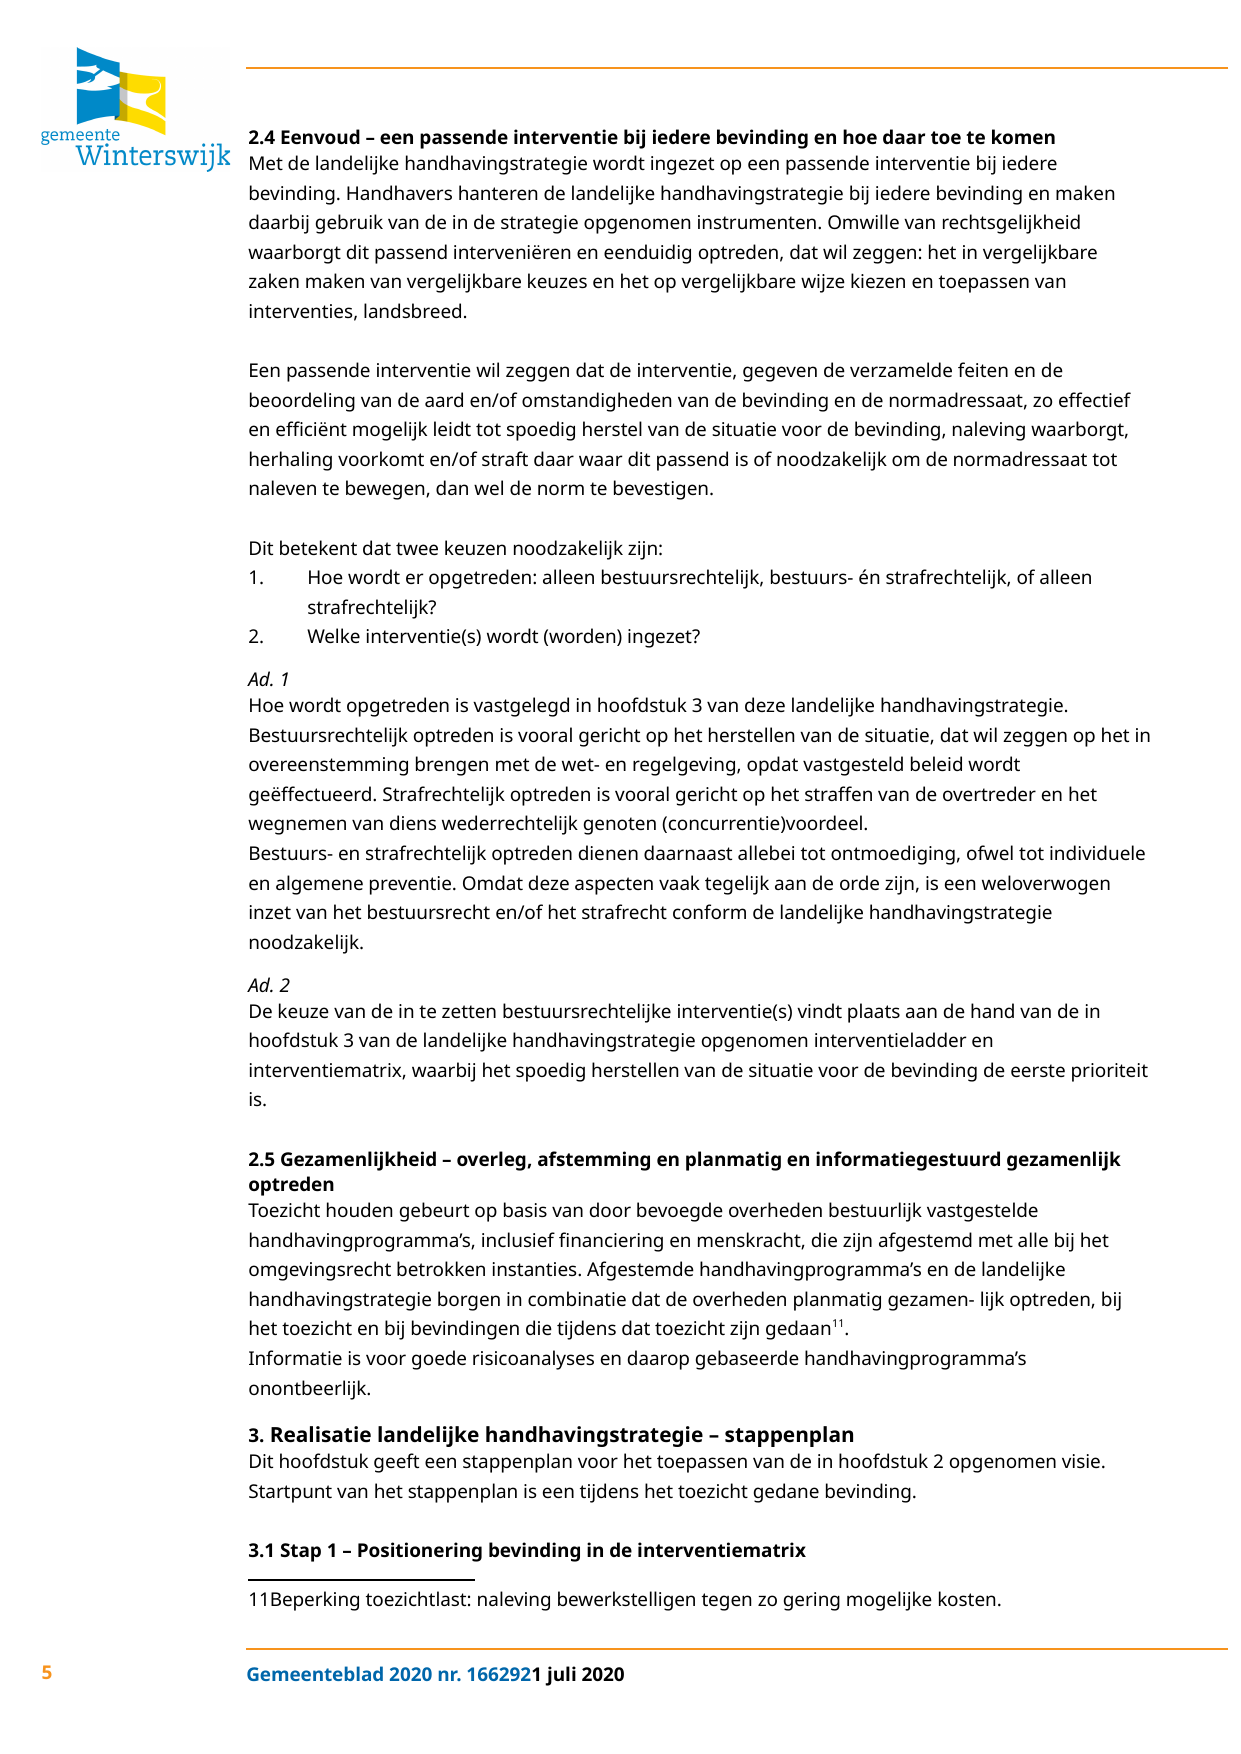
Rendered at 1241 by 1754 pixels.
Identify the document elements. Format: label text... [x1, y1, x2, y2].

text Toezicht houden gebeurt op basis van door bevoegde overheden bestuurlijk vastgestelde handhavingprogramma’s, inclusief financiering en menskracht, die zijn afgestemd met alle bij het omgevingsrecht betrokken instanties. Afgestemde handhavingprogramma’s en de landelijke handhavingstrategie borgen in combinatie dat de overheden planmatig gezamen- lijk optreden, bij het toezicht en bij bevindingen die tijdens dat toezicht zijn gedaan. [248, 1197, 1152, 1341]
list Hoe wordt er opgetreden: alleen bestuursrechtelijk, bestuurs- én strafrechtelijk, of alleen strafrechtelijk? [248, 564, 1152, 619]
text Ad. 1 [248, 667, 1152, 692]
picture [41, 47, 231, 172]
list Welke interventie(s) wordt (worden) ingezet? [248, 623, 1152, 649]
text Dit betekent dat twee keuzen noodzakelijk zijn: [248, 535, 1152, 560]
text 3.1 Stap 1 – Positionering bevinding in de interventiematrix [248, 1537, 1152, 1563]
text Met de landelijke handhavingstrategie wordt ingezet op een passende interventie bij iedere bevinding. Handhavers hanteren de landelijke handhavingstrategie bij iedere bevinding en maken daarbij gebruik van de in de strategie opgenomen instrumenten. Omwille van rechtsgelijkheid waarborgt dit passend interveniëren en eenduidig optreden, dat wil zeggen: het in vergelijkbare zaken maken van vergelijkbare keuzes en het op vergelijkbare wijze kiezen en toepassen van interventies, landsbreed. [248, 150, 1152, 324]
text Informatie is voor goede risicoanalyses en daarop gebaseerde handhavingprogramma’s onontbeerlijk. [248, 1345, 1152, 1400]
text 2.4 Eenvoud – een passende interventie bij iedere bevinding en hoe daar toe te komen [248, 124, 1152, 150]
text 2.5 Gezamenlijkheid – overleg, afstemming en planmatig en informatiegestuurd gezamenlijk optreden [248, 1146, 1152, 1197]
text De keuze van de in te zetten bestuursrechtelijke interventie(s) vindt plaats aan de hand van de in hoofdstuk 3 van de landelijke handhavingstrategie opgenomen interventieladder en interventiematrix, waarbij het spoedig herstellen van de situatie voor de bevinding de eerste prioriteit is. [248, 998, 1152, 1112]
picture [225, 153, 231, 162]
text Beperking toezichtlast: naleving bewerkstelligen tegen zo gering mogelijke kosten. [248, 1586, 1152, 1612]
text Een passende interventie wil zeggen dat de interventie, gegeven de verzamelde feiten en de beoordeling van de aard en/of omstandigheden van de bevinding en de normadressaat, zo effectief en efficiënt mogelijk leidt tot spoedig herstel van de situatie voor de bevinding, naleving waarborgt, herhaling voorkomt en/of straft daar waar dit passend is of noodzakelijk om de normadressaat tot naleven te bewegen, dan wel de norm te bevestigen. [248, 357, 1152, 501]
text Dit hoofdstuk geeft een stappenplan voor het toepassen van de in hoofdstuk 2 opgenomen visie. Startpunt van het stappenplan is een tijdens het toezicht gedane bevinding. [248, 1449, 1152, 1504]
text 3. Realisatie landelijke handhavingstrategie – stappenplan [248, 1420, 1152, 1449]
text Ad. 2 [248, 972, 1152, 998]
text Bestuurs- en strafrechtelijk optreden dienen daarnaast allebei tot ontmoediging, ofwel tot individuele en algemene preventie. Omdat deze aspecten vaak tegelijk aan de orde zijn, is een weloverwogen inzet van het bestuursrecht en/of het strafrecht conform de landelijke handhavingstrategie noodzakelijk. [248, 840, 1152, 955]
text Hoe wordt opgetreden is vastgelegd in hoofdstuk 3 van deze landelijke handhavingstrategie. Bestuursrechtelijk optreden is vooral gericht op het herstellen van de situatie, dat wil zeggen op het in overeenstemming brengen met de wet- en regelgeving, opdat vastgesteld beleid wordt geëffectueerd. Strafrechtelijk optreden is vooral gericht op het straffen van de overtreder en het wegnemen van diens wederrechtelijk genoten (concurrentie)voordeel. [248, 692, 1152, 836]
